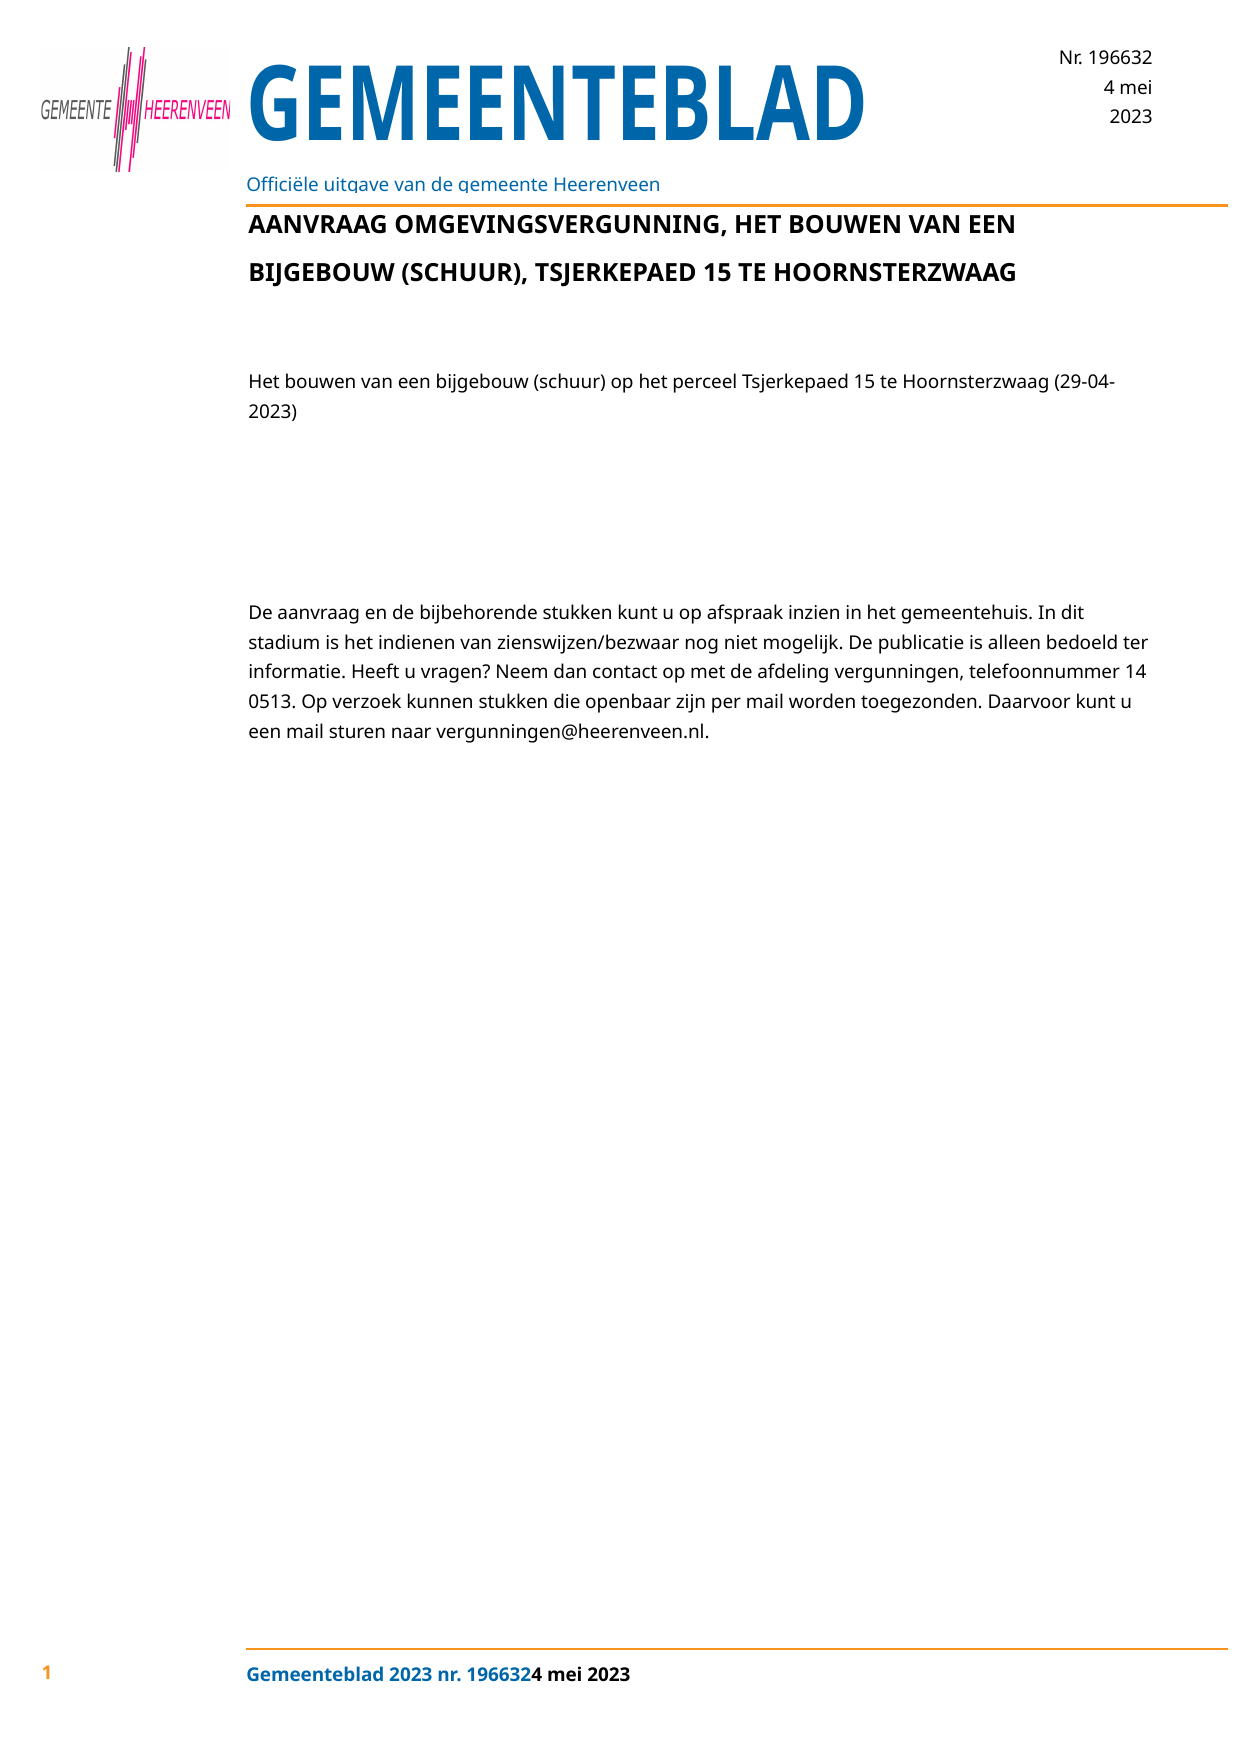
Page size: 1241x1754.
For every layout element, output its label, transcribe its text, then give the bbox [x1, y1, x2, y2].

text AANVRAAG OMGEVINGSVERGUNNING, HET BOUWEN VAN EEN BIJGEBOUW (SCHUUR), TSJERKEPAED 15 TE HOORNSTERZWAAG [248, 207, 1152, 288]
text Het bouwen van een bijgebouw (schuur) op het perceel Tsjerkepaed 15 te Hoornsterzwaag (29-04-2023) [248, 368, 1152, 424]
text De aanvraag en de bijbehorende stukken kunt u op afspraak inzien in het gemeentehuis. In dit stadium is het indienen van zienswijzen/bezwaar nog niet mogelijk. De publicatie is alleen bedoeld ter informatie. Heeft u vragen? Neem dan contact op met de afdeling vergunningen, telefoonnummer 14 0513. Op verzoek kunnen stukken die openbaar zijn per mail worden toegezonden. Daarvoor kunt u een mail sturen naar vergunningen@heerenveen.nl. [248, 599, 1152, 744]
picture [41, 47, 231, 172]
